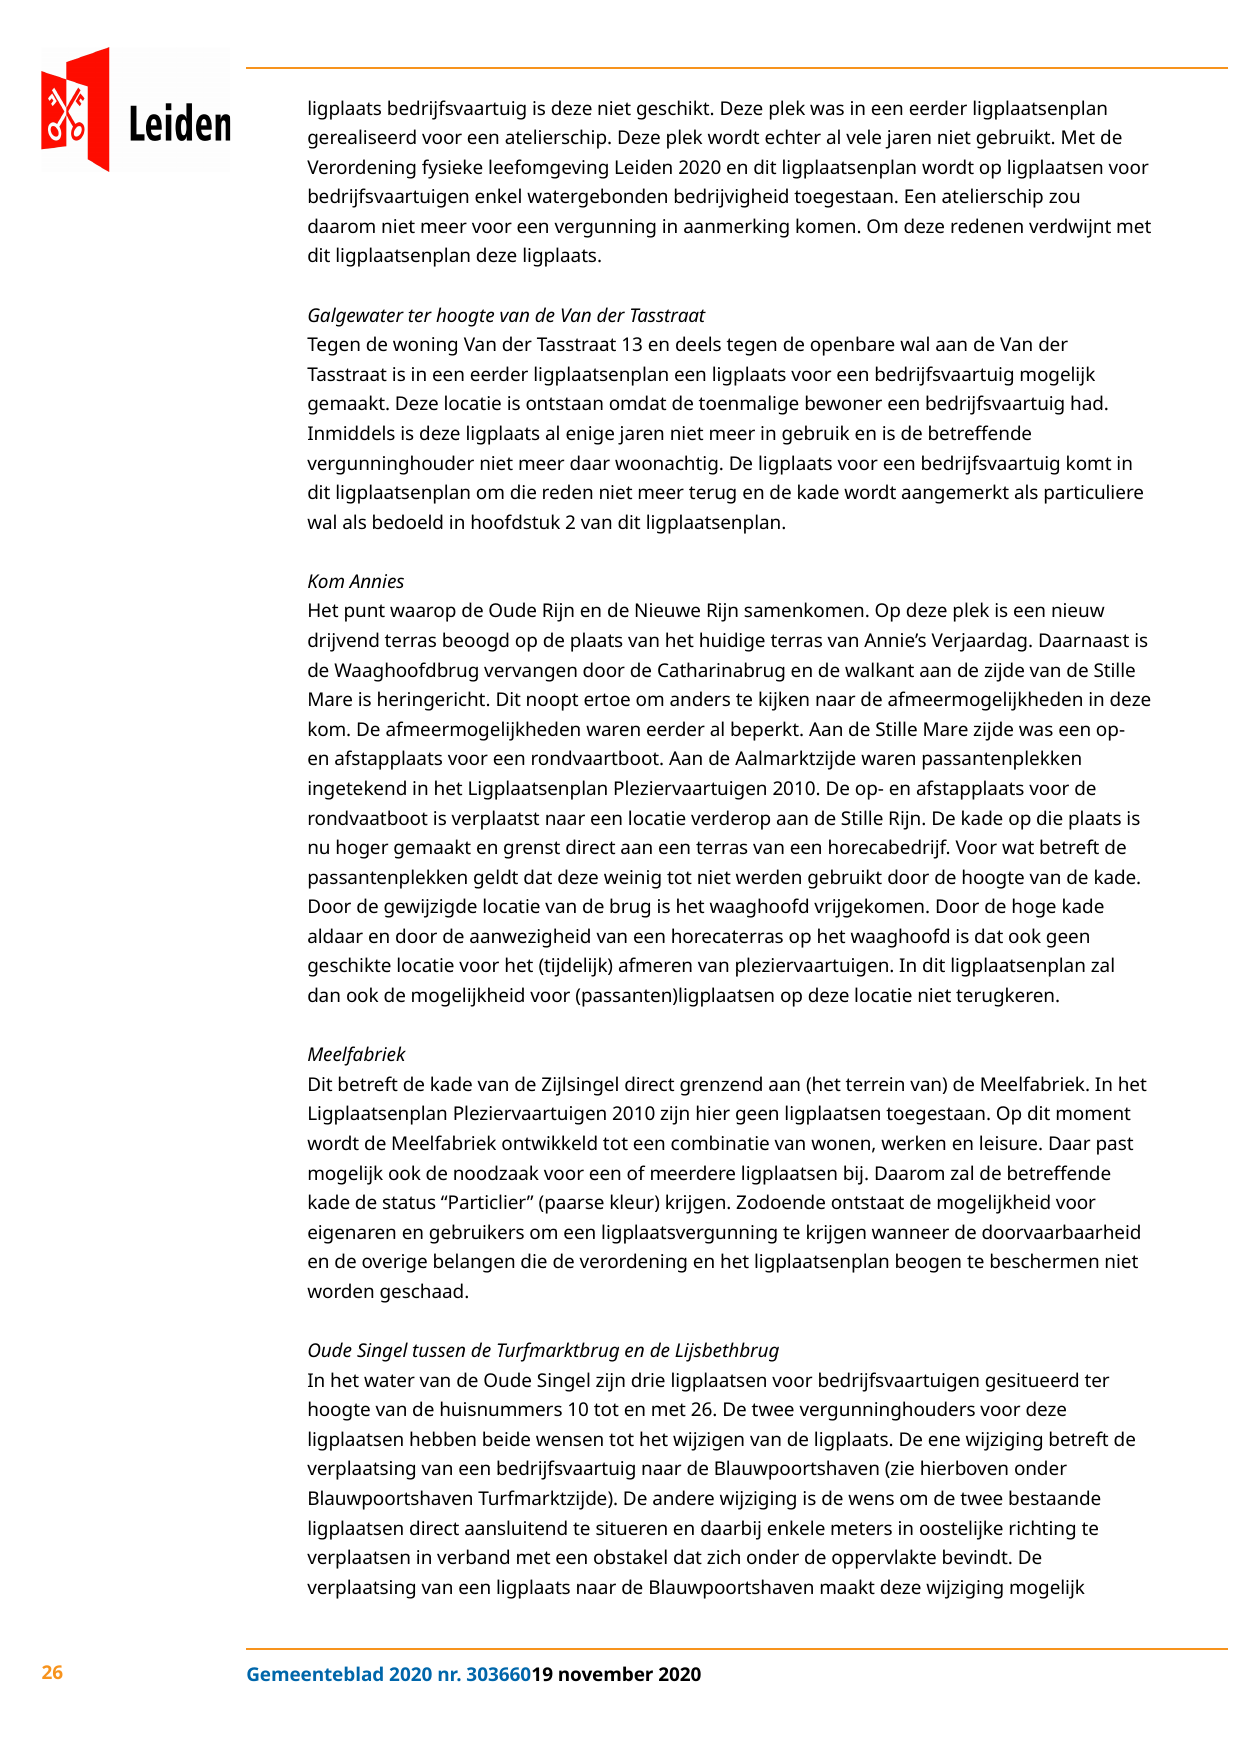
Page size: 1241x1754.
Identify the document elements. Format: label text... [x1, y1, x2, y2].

list Tegen de woning Van der Tasstraat 13 en deels tegen de openbare wal aan de Van der Tasstraat is in een eerder ligplaatsenplan een ligplaats voor een bedrijfsvaartuig mogelijk gemaakt. Deze locatie is ontstaan omdat de toenmalige bewoner een bedrijfsvaartuig had. Inmiddels is deze ligplaats al enige jaren niet meer in gebruik en is de betreffende vergunninghouder niet meer daar woonachtig. De ligplaats voor een bedrijfsvaartuig komt in dit ligplaatsenplan om die reden niet meer terug en de kade wordt aangemerkt als particuliere wal als bedoeld in hoofdstuk 2 van dit ligplaatsenplan. [248, 331, 1152, 535]
list Galgewater ter hoogte van de Van der Tasstraat [248, 302, 1152, 328]
list Kom Annies [248, 568, 1152, 594]
picture [41, 47, 231, 172]
list Oude Singel tussen de Turfmarktbrug en de Lijsbethbrug [248, 1337, 1152, 1363]
list Dit betreft de kade van de Zijlsingel direct grenzend aan (het terrein van) de Meelfabriek. In het Ligplaatsenplan Pleziervaartuigen 2010 zijn hier geen ligplaatsen toegestaan. Op dit moment wordt de Meelfabriek ontwikkeld tot een combinatie van wonen, werken en leisure. Daar past mogelijk ook de noodzaak voor een of meerdere ligplaatsen bij. Daarom zal de betreffende kade de status “Particlier” (paarse kleur) krijgen. Zodoende ontstaat de mogelijkheid voor eigenaren en gebruikers om een ligplaatsvergunning te krijgen wanneer de doorvaarbaarheid en de overige belangen die de verordening en het ligplaatsenplan beogen te beschermen niet worden geschaad. [248, 1071, 1152, 1304]
list ligplaats bedrijfsvaartuig is deze niet geschikt. Deze plek was in een eerder ligplaatsenplan gerealiseerd voor een atelierschip. Deze plek wordt echter al vele jaren niet gebruikt. Met de Verordening fysieke leefomgeving Leiden 2020 en dit ligplaatsenplan wordt op ligplaatsen voor bedrijfsvaartuigen enkel watergebonden bedrijvigheid toegestaan. Een atelierschip zou daarom niet meer voor een vergunning in aanmerking komen. Om deze redenen verdwijnt met dit ligplaatsenplan deze ligplaats. [248, 95, 1152, 268]
list Meelfabriek [248, 1041, 1152, 1067]
list Het punt waarop de Oude Rijn en de Nieuwe Rijn samenkomen. Op deze plek is een nieuw drijvend terras beoogd op de plaats van het huidige terras van Annie’s Verjaardag. Daarnaast is de Waaghoofdbrug vervangen door de Catharinabrug en de walkant aan de zijde van de Stille Mare is heringericht. Dit noopt ertoe om anders te kijken naar de afmeermogelijkheden in deze kom. De afmeermogelijkheden waren eerder al beperkt. Aan de Stille Mare zijde was een op- en afstapplaats voor een rondvaartboot. Aan de Aalmarktzijde waren passantenplekken ingetekend in het Ligplaatsenplan Pleziervaartuigen 2010. De op- en afstapplaats voor de rondvaatboot is verplaatst naar een locatie verderop aan de Stille Rijn. De kade op die plaats is nu hoger gemaakt en grenst direct aan een terras van een horecabedrijf. Voor wat betreft de passantenplekken geldt dat deze weinig tot niet werden gebruikt door de hoogte van de kade. Door de gewijzigde locatie van de brug is het waaghoofd vrijgekomen. Door de hoge kade aldaar en door de aanwezigheid van een horecaterras op het waaghoofd is dat ook geen geschikte locatie voor het (tijdelijk) afmeren van pleziervaartuigen. In dit ligplaatsenplan zal dan ook de mogelijkheid voor (passanten)ligplaatsen op deze locatie niet terugkeren. [248, 598, 1152, 1008]
list In het water van de Oude Singel zijn drie ligplaatsen voor bedrijfsvaartuigen gesitueerd ter hoogte van de huisnummers 10 tot en met 26. De twee vergunninghouders voor deze ligplaatsen hebben beide wensen tot het wijzigen van de ligplaats. De ene wijziging betreft de verplaatsing van een bedrijfsvaartuig naar de Blauwpoortshaven (zie hierboven onder Blauwpoortshaven Turfmarktzijde). De andere wijziging is de wens om de twee bestaande ligplaatsen direct aansluitend te situeren en daarbij enkele meters in oostelijke richting te verplaatsen in verband met een obstakel dat zich onder de oppervlakte bevindt. De verplaatsing van een ligplaats naar de Blauwpoortshaven maakt deze wijziging mogelijk [248, 1367, 1152, 1600]
